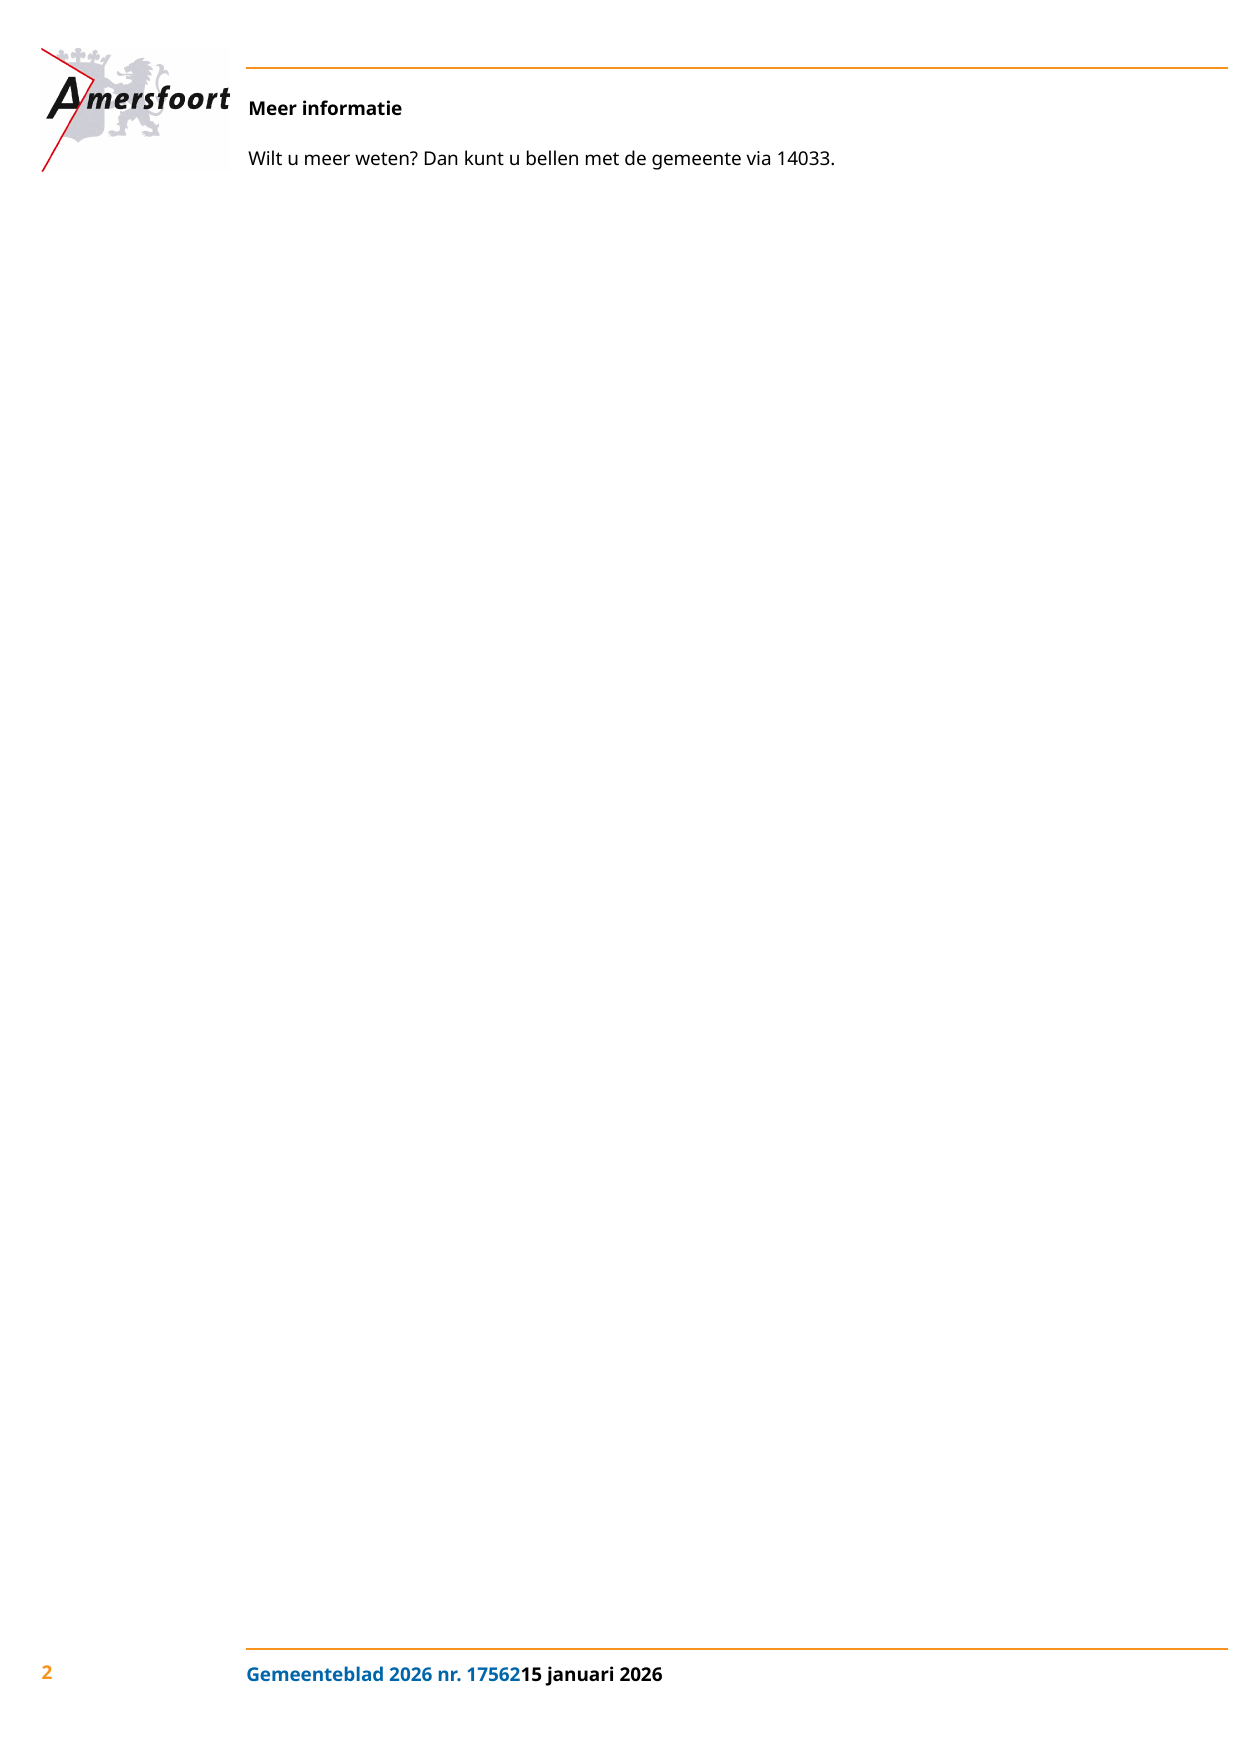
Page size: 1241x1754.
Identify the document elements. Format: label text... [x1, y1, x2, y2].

text Meer informatie [248, 95, 1152, 121]
picture [41, 47, 231, 172]
text Wilt u meer weten? Dan kunt u bellen met de gemeente via 14033. [248, 145, 1152, 171]
